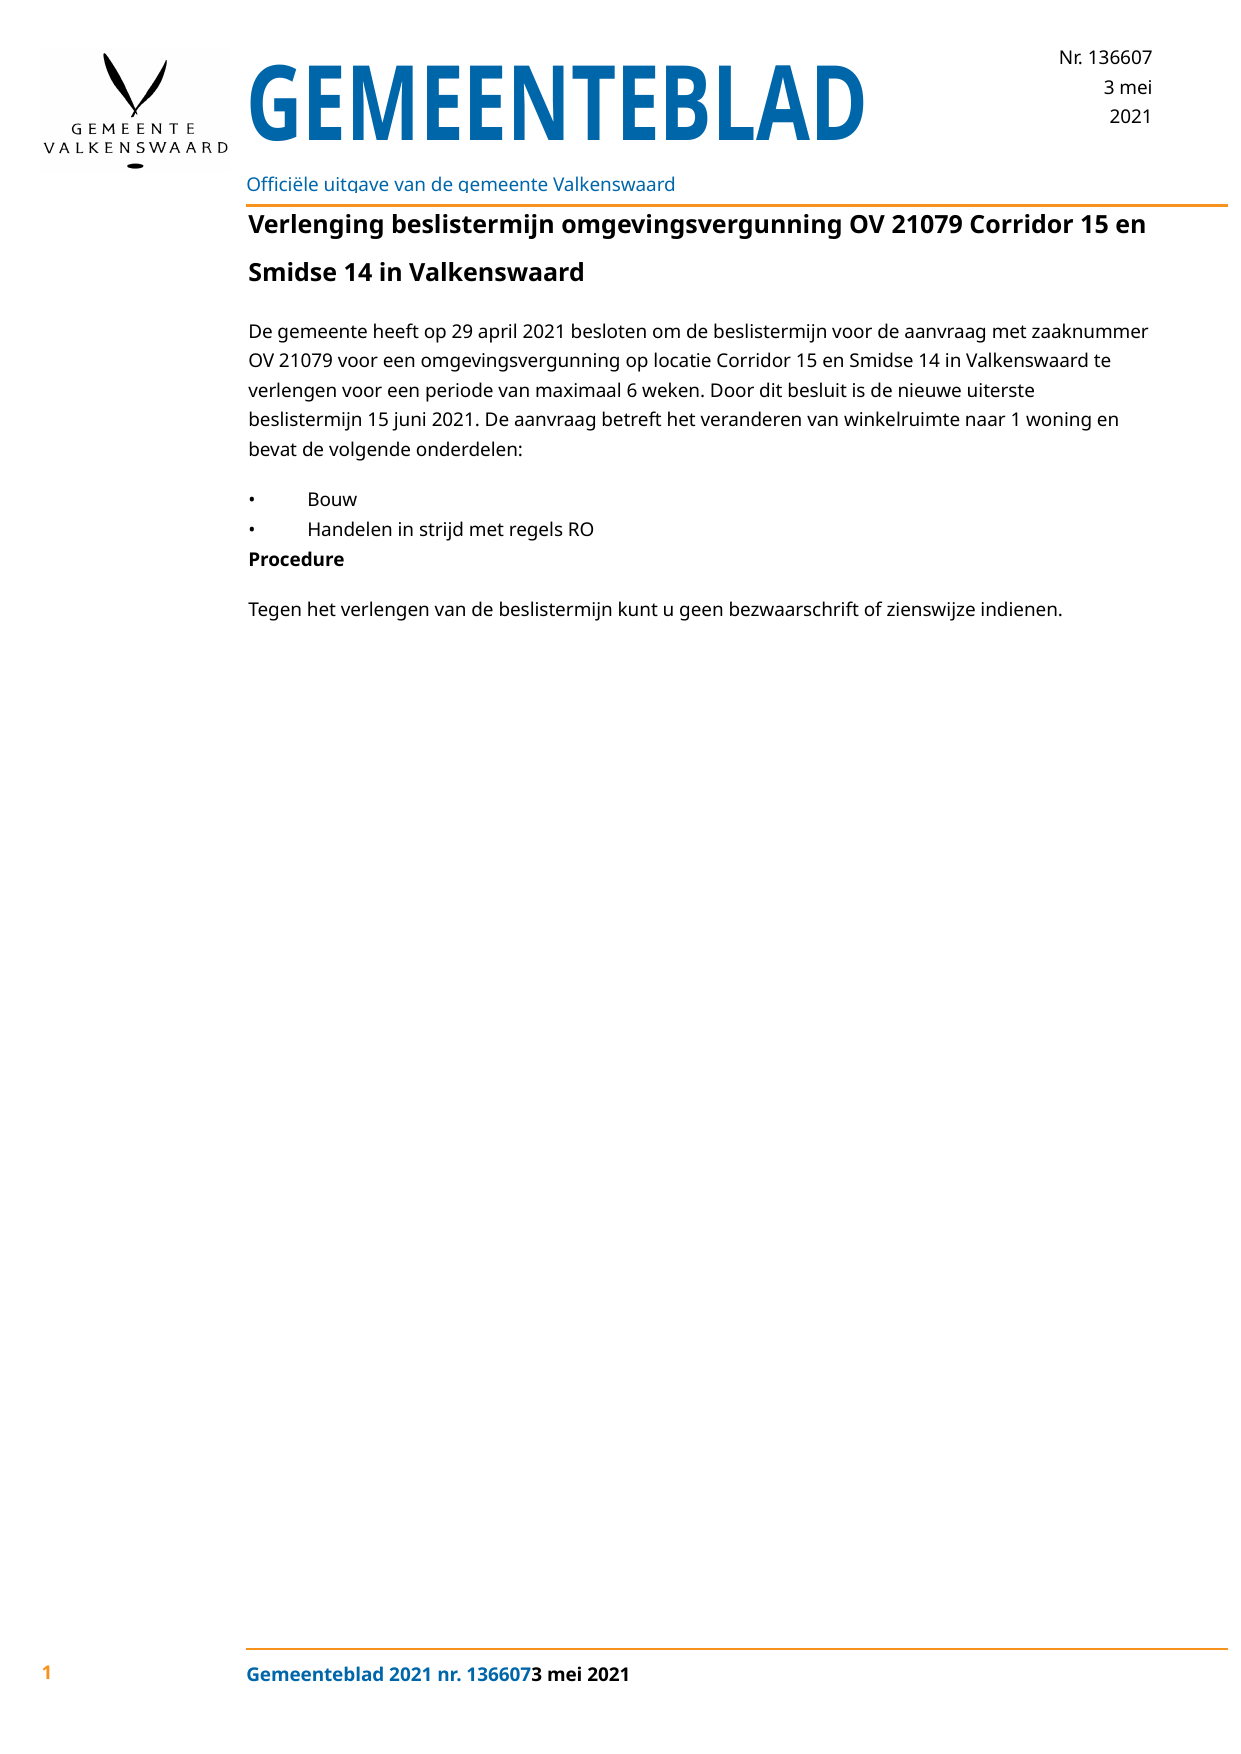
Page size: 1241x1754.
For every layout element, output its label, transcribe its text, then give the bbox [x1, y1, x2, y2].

text Tegen het verlengen van de beslistermijn kunt u geen bezwaarschrift of zienswijze indienen. [248, 596, 1152, 622]
list Bouw [248, 487, 1152, 512]
text De gemeente heeft op 29 april 2021 besloten om de beslistermijn voor de aanvraag met zaaknummer OV 21079 voor een omgevingsvergunning op locatie Corridor 15 en Smidse 14 in Valkenswaard te verlengen voor een periode van maximaal 6 weken. Door dit besluit is de nieuwe uiterste beslistermijn 15 juni 2021. De aanvraag betreft het veranderen van winkelruimte naar 1 woning en bevat de volgende onderdelen: [248, 318, 1152, 462]
list Handelen in strijd met regels RO [248, 516, 1152, 542]
text Verlenging beslistermijn omgevingsvergunning OV 21079 Corridor 15 en Smidse 14 in Valkenswaard [248, 207, 1152, 288]
picture [41, 47, 231, 172]
text Procedure [248, 546, 1152, 572]
